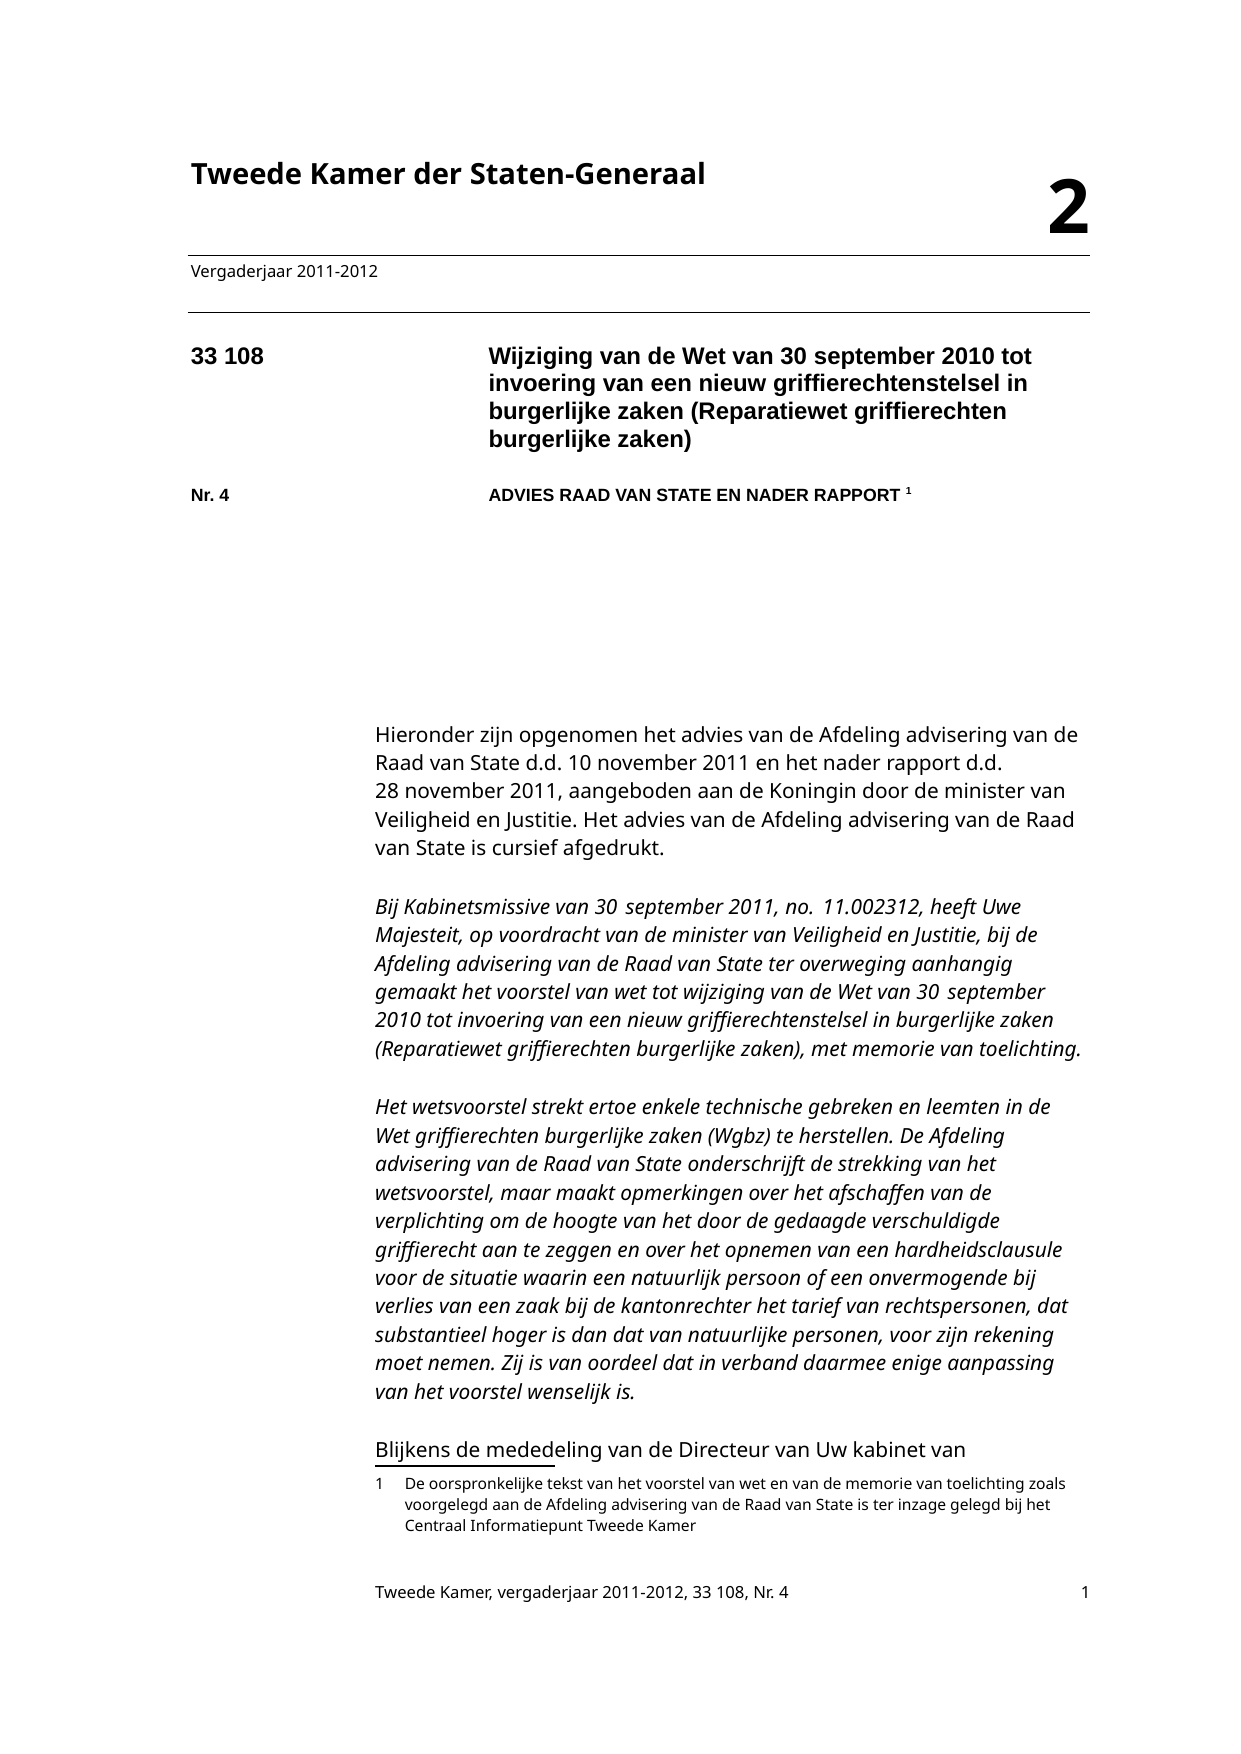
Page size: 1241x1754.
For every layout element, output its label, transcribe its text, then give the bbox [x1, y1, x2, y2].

text Bij Kabinetsmissive van 30 september 2011, no. 11.002312, heeft Uwe Majesteit, op voordracht van de minister van Veiligheid en Justitie, bij de Afdeling advisering van de Raad van State ter overweging aanhangig gemaakt het voorstel van wet tot wijziging van de Wet van 30 september 2010 tot invoering van een nieuw griffierechtenstelsel in burgerlijke zaken (Reparatiewet griffierechten burgerlijke zaken), met memorie van toelichting. [375, 892, 1090, 1062]
table_cell ADVIES RAAD VAN STATE EN NADER RAPPORT [485, 482, 1090, 601]
table_cell [188, 313, 485, 339]
table_cell 33 108 [188, 339, 485, 482]
text Blijkens de mededeling van de Directeur van Uw kabinet van [375, 1435, 1090, 1464]
table_cell Wijziging van de Wet van 30 september 2010 tot invoering van een nieuw griffierechtenstelsel in burgerlijke zaken (Reparatiewet griffierechten burgerlijke zaken) [485, 339, 1090, 482]
table_header Tweede Kamer der Staten-Generaal [188, 150, 909, 255]
table_cell Vergaderjaar 2011-2012 [188, 256, 485, 312]
text Hieronder zijn opgenomen het advies van de Afdeling advisering van de Raad van State d.d. 10 november 2011 en het nader rapport d.d. 28 november 2011, aangeboden aan de Koningin door de minister van Veiligheid en Justitie. Het advies van de Afdeling advisering van de Raad van State is cursief afgedrukt. [375, 720, 1090, 862]
table_cell [485, 256, 1090, 312]
table_header 2 [910, 150, 1090, 255]
text Het wetsvoorstel strekt ertoe enkele technische gebreken en leemten in de Wet griffierechten burgerlijke zaken (Wgbz) te herstellen. De Afdeling advisering van de Raad van State onderschrijft de strekking van het wetsvoorstel, maar maakt opmerkingen over het afschaffen van de verplichting om de hoogte van het door de gedaagde verschuldigde griffierecht aan te zeggen en over het opnemen van een hardheidsclausule voor de situatie waarin een natuurlijk persoon of een onvermogende bij verlies van een zaak bij de kantonrechter het tarief van rechtspersonen, dat substantieel hoger is dan dat van natuurlijke personen, voor zijn rekening moet nemen. Zij is van oordeel dat in verband daarmee enige aanpassing van het voorstel wenselijk is. [375, 1092, 1090, 1405]
table_cell Nr. 4 [188, 482, 485, 601]
table_cell [485, 313, 1090, 339]
